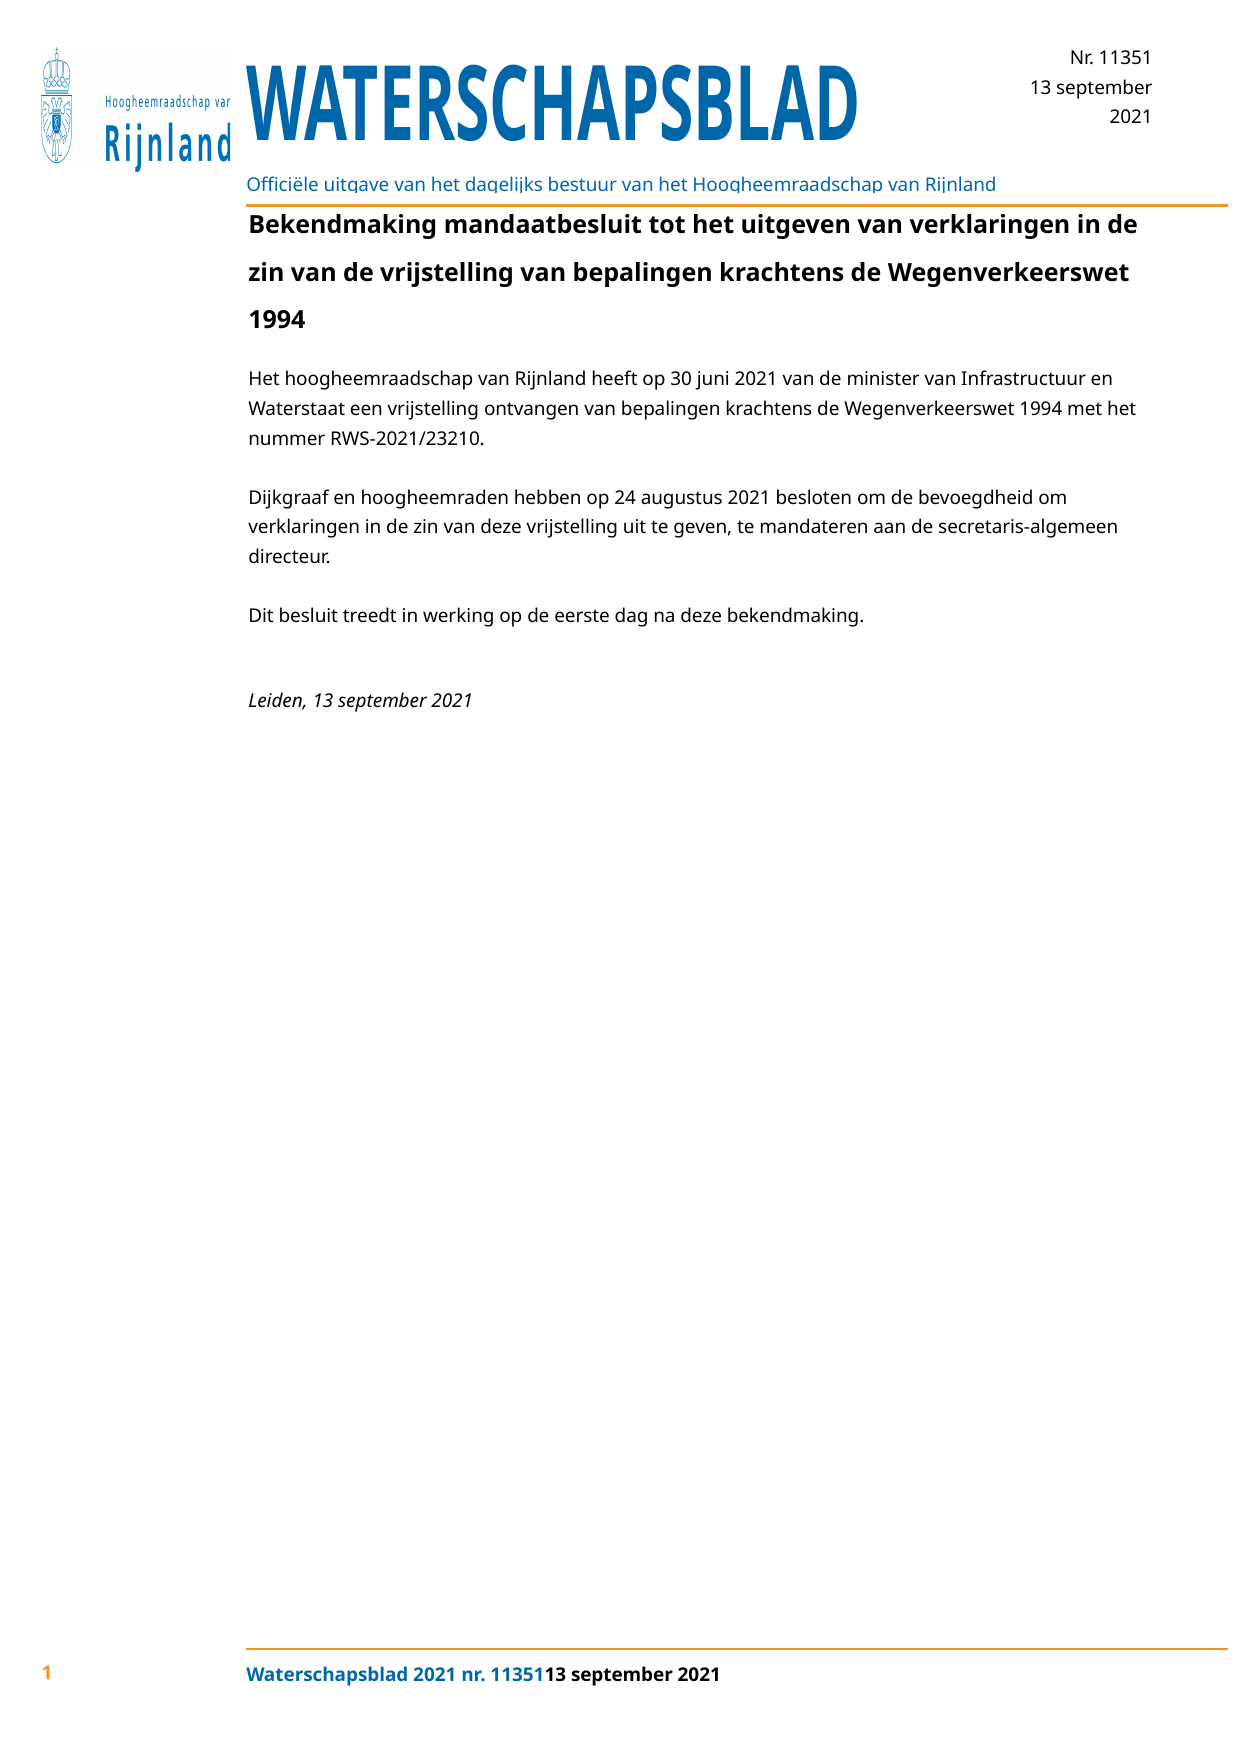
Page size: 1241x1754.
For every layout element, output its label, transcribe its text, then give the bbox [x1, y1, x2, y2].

text Het hoogheemraadschap van Rijnland heeft op 30 juni 2021 van de minister van Infrastructuur en Waterstaat een vrijstelling ontvangen van bepalingen krachtens de Wegenverkeerswet 1994 met het nummer RWS-2021/23210. [248, 366, 1152, 450]
picture [41, 47, 231, 172]
text Dit besluit treedt in werking op de eerste dag na deze bekendmaking. [248, 602, 1152, 628]
text Leiden, 13 september 2021 [248, 687, 1152, 713]
text Dijkgraaf en hoogheemraden hebben op 24 augustus 2021 besloten om de bevoegdheid om verklaringen in de zin van deze vrijstelling uit te geven, te mandateren aan de secretaris-algemeen directeur. [248, 484, 1152, 569]
text Bekendmaking mandaatbesluit tot het uitgeven van verklaringen in de zin van de vrijstelling van bepalingen krachtens de Wegenverkeerswet 1994 [248, 207, 1152, 336]
